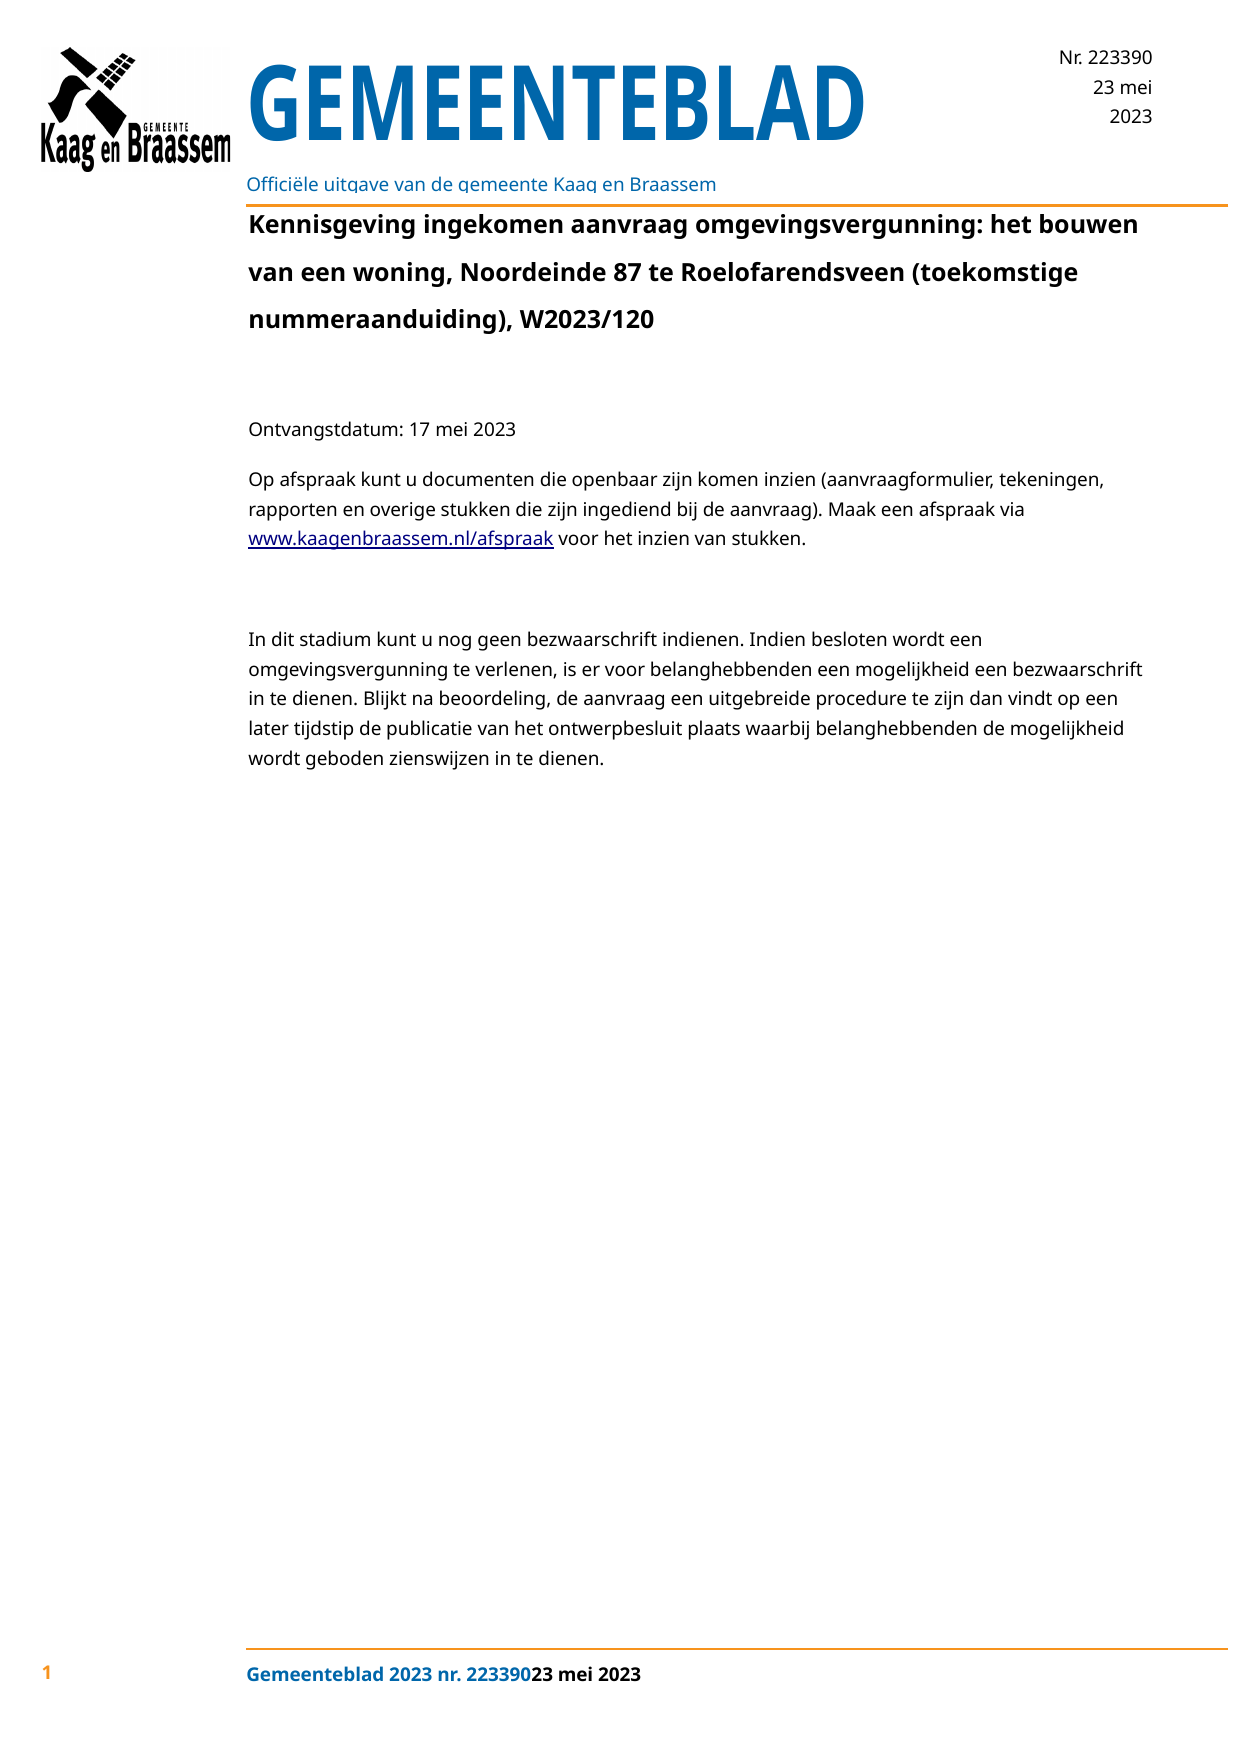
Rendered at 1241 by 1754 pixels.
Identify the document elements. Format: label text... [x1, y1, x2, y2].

picture [41, 47, 231, 172]
text Kennisgeving ingekomen aanvraag omgevingsvergunning: het bouwen van een woning, Noordeinde 87 te Roelofarendsveen (toekomstige nummeraanduiding), W2023/120 [248, 207, 1152, 336]
text Op afspraak kunt u documenten die openbaar zijn komen inzien (aanvraagformulier, tekeningen, rapporten en overige stukken die zijn ingediend bij de aanvraag). Maak een afspraak via www.kaagenbraassem.nl/afspraak voor het inzien van stukken. [248, 466, 1152, 551]
text In dit stadium kunt u nog geen bezwaarschrift indienen. Indien besloten wordt een omgevingsvergunning te verlenen, is er voor belanghebbenden een mogelijkheid een bezwaarschrift in te dienen. Blijkt na beoordeling, de aanvraag een uitgebreide procedure te zijn dan vindt op een later tijdstip de publicatie van het ontwerpbesluit plaats waarbij belanghebbenden de mogelijkheid wordt geboden zienswijzen in te dienen. [248, 626, 1152, 770]
text Ontvangstdatum: 17 mei 2023 [248, 416, 1152, 442]
